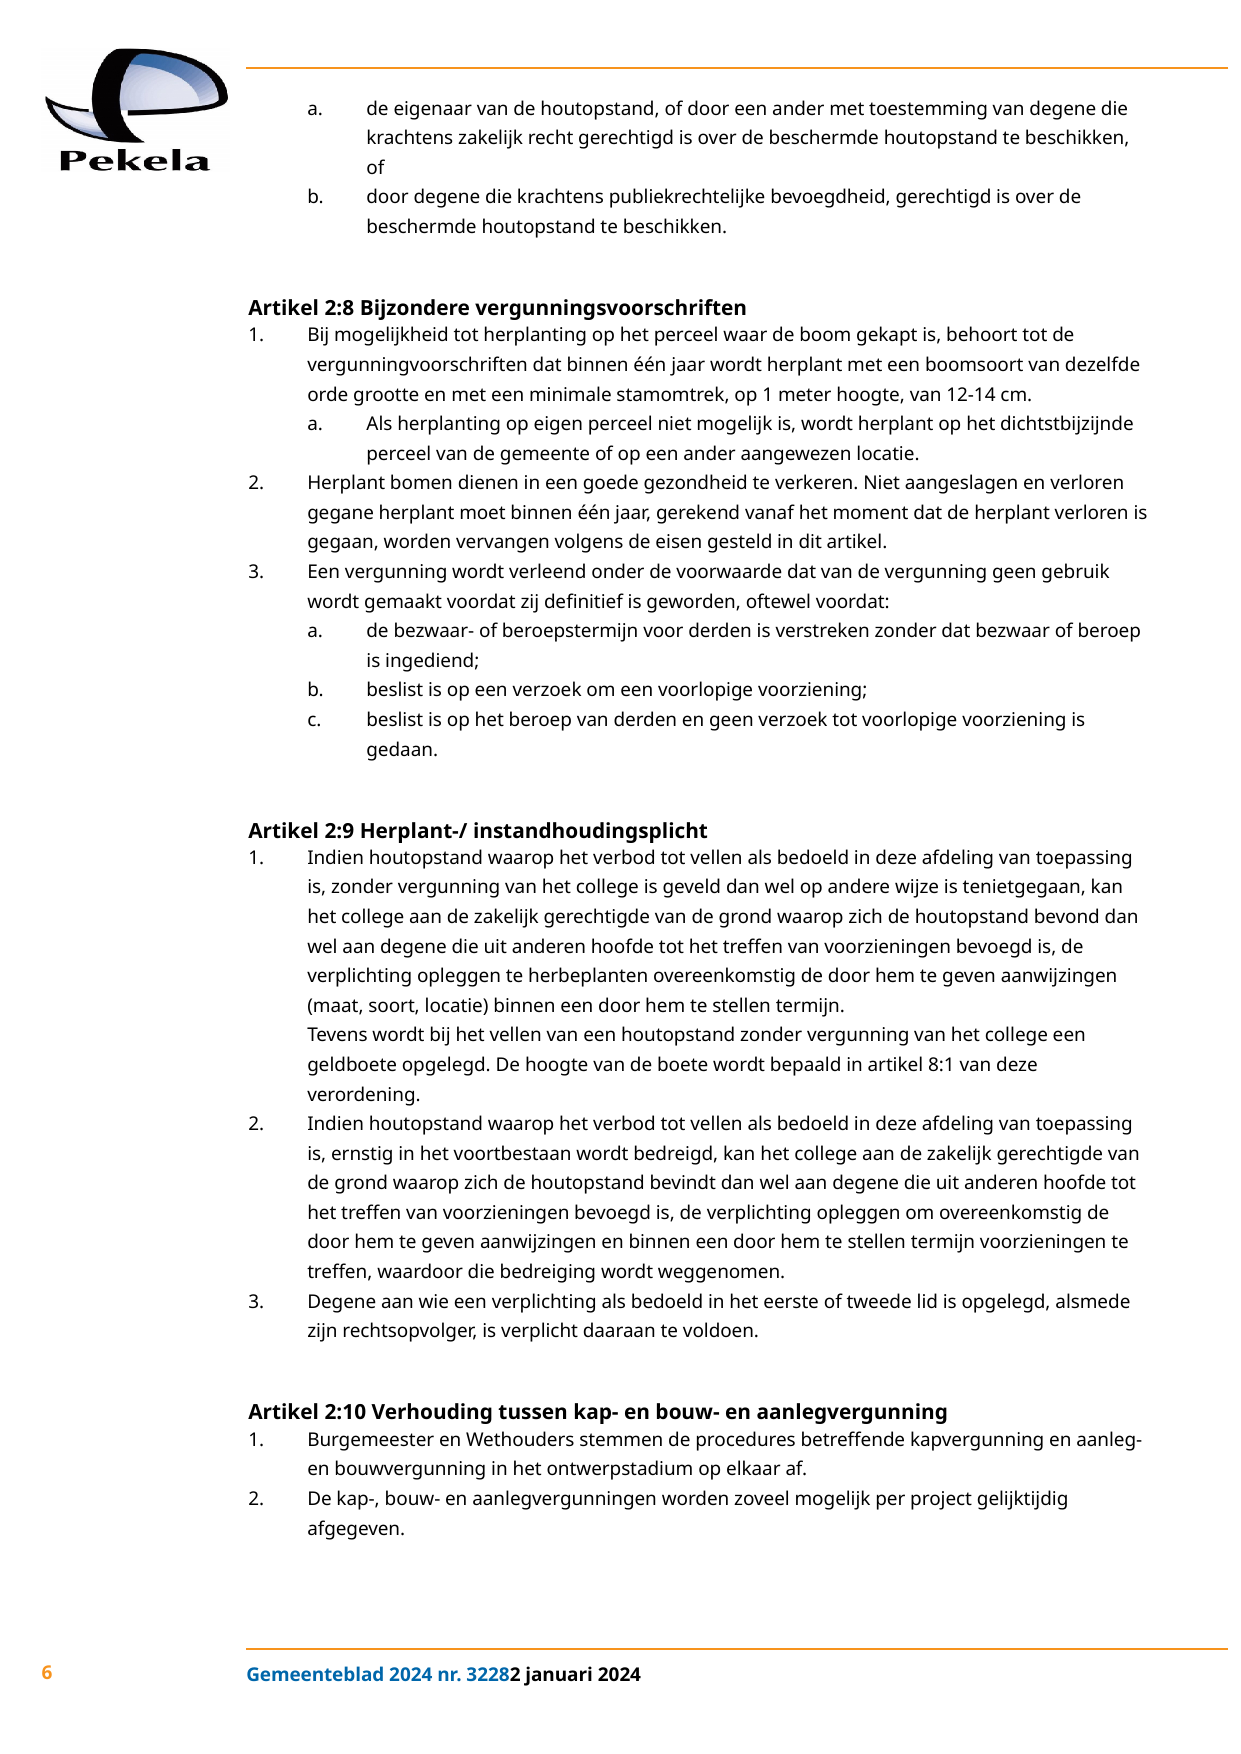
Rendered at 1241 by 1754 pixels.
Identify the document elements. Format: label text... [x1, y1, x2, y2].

list Degene aan wie een verplichting als bedoeld in het eerste of tweede lid is opgelegd, alsmede zijn rechtsopvolger, is verplicht daaraan te voldoen. [248, 1288, 1152, 1343]
text Artikel 2:10 Verhouding tussen kap- en bouw- en aanlegvergunning [248, 1397, 1152, 1426]
list Indien houtopstand waarop het verbod tot vellen als bedoeld in deze afdeling van toepassing is, zonder vergunning van het college is geveld dan wel op andere wijze is tenietgegaan, kan het college aan de zakelijk gerechtigde van de grond waarop zich de houtopstand bevond dan wel aan degene die uit anderen hoofde tot het treffen van voorzieningen bevoegd is, de verplichting opleggen te herbeplanten overeenkomstig de door hem te geven aanwijzingen (maat, soort, locatie) binnen een door hem te stellen termijn. [248, 844, 1152, 1018]
list Als herplanting op eigen perceel niet mogelijk is, wordt herplant op het dichtstbijzijnde perceel van de gemeente of op een ander aangewezen locatie. [307, 410, 1152, 466]
list beslist is op een verzoek om een voorlopige voorziening; [307, 677, 1152, 702]
list de bezwaar- of beroepstermijn voor derden is verstreken zonder dat bezwaar of beroep is ingediend; [307, 617, 1152, 673]
list Indien houtopstand waarop het verbod tot vellen als bedoeld in deze afdeling van toepassing is, ernstig in het voortbestaan wordt bedreigd, kan het college aan de zakelijk gerechtigde van de grond waarop zich de houtopstand bevindt dan wel aan degene die uit anderen hoofde tot het treffen van voorzieningen bevoegd is, de verplichting opleggen om overeenkomstig de door hem te geven aanwijzingen en binnen een door hem te stellen termijn voorzieningen te treffen, waardoor die bedreiging wordt weggenomen. [248, 1110, 1152, 1284]
text Artikel 2:9 Herplant-/ instandhoudingsplicht [248, 816, 1152, 844]
list de eigenaar van de houtopstand, of door een ander met toestemming van degene die krachtens zakelijk recht gerechtigd is over de beschermde houtopstand te beschikken, of [307, 95, 1152, 180]
list Tevens wordt bij het vellen van een houtopstand zonder vergunning van het college een geldboete opgelegd. De hoogte van de boete wordt bepaald in artikel 8:1 van deze verordening. [248, 1022, 1152, 1107]
picture [41, 47, 231, 172]
list Bij mogelijkheid tot herplanting op het perceel waar de boom gekapt is, behoort tot de vergunningvoorschriften dat binnen één jaar wordt herplant met een boomsoort van dezelfde orde grootte en met een minimale stamomtrek, op 1 meter hoogte, van 12-14 cm. [248, 322, 1152, 406]
list door degene die krachtens publiekrechtelijke bevoegdheid, gerechtigd is over de beschermde houtopstand te beschikken. [307, 183, 1152, 239]
list De kap-, bouw- en aanlegvergunningen worden zoveel mogelijk per project gelijktijdig afgegeven. [248, 1485, 1152, 1540]
text Artikel 2:8 Bijzondere vergunningsvoorschriften [248, 293, 1152, 322]
list Een vergunning wordt verleend onder de voorwaarde dat van de vergunning geen gebruik wordt gemaakt voordat zij definitief is geworden, oftewel voordat: [248, 558, 1152, 613]
list beslist is op het beroep van derden en geen verzoek tot voorlopige voorziening is gedaan. [307, 706, 1152, 761]
list Herplant bomen dienen in een goede gezondheid te verkeren. Niet aangeslagen en verloren gegane herplant moet binnen één jaar, gerekend vanaf het moment dat de herplant verloren is gegaan, worden vervangen volgens de eisen gesteld in dit artikel. [248, 469, 1152, 554]
list Burgemeester en Wethouders stemmen de procedures betreffende kapvergunning en aanleg- en bouwvergunning in het ontwerpstadium op elkaar af. [248, 1426, 1152, 1481]
